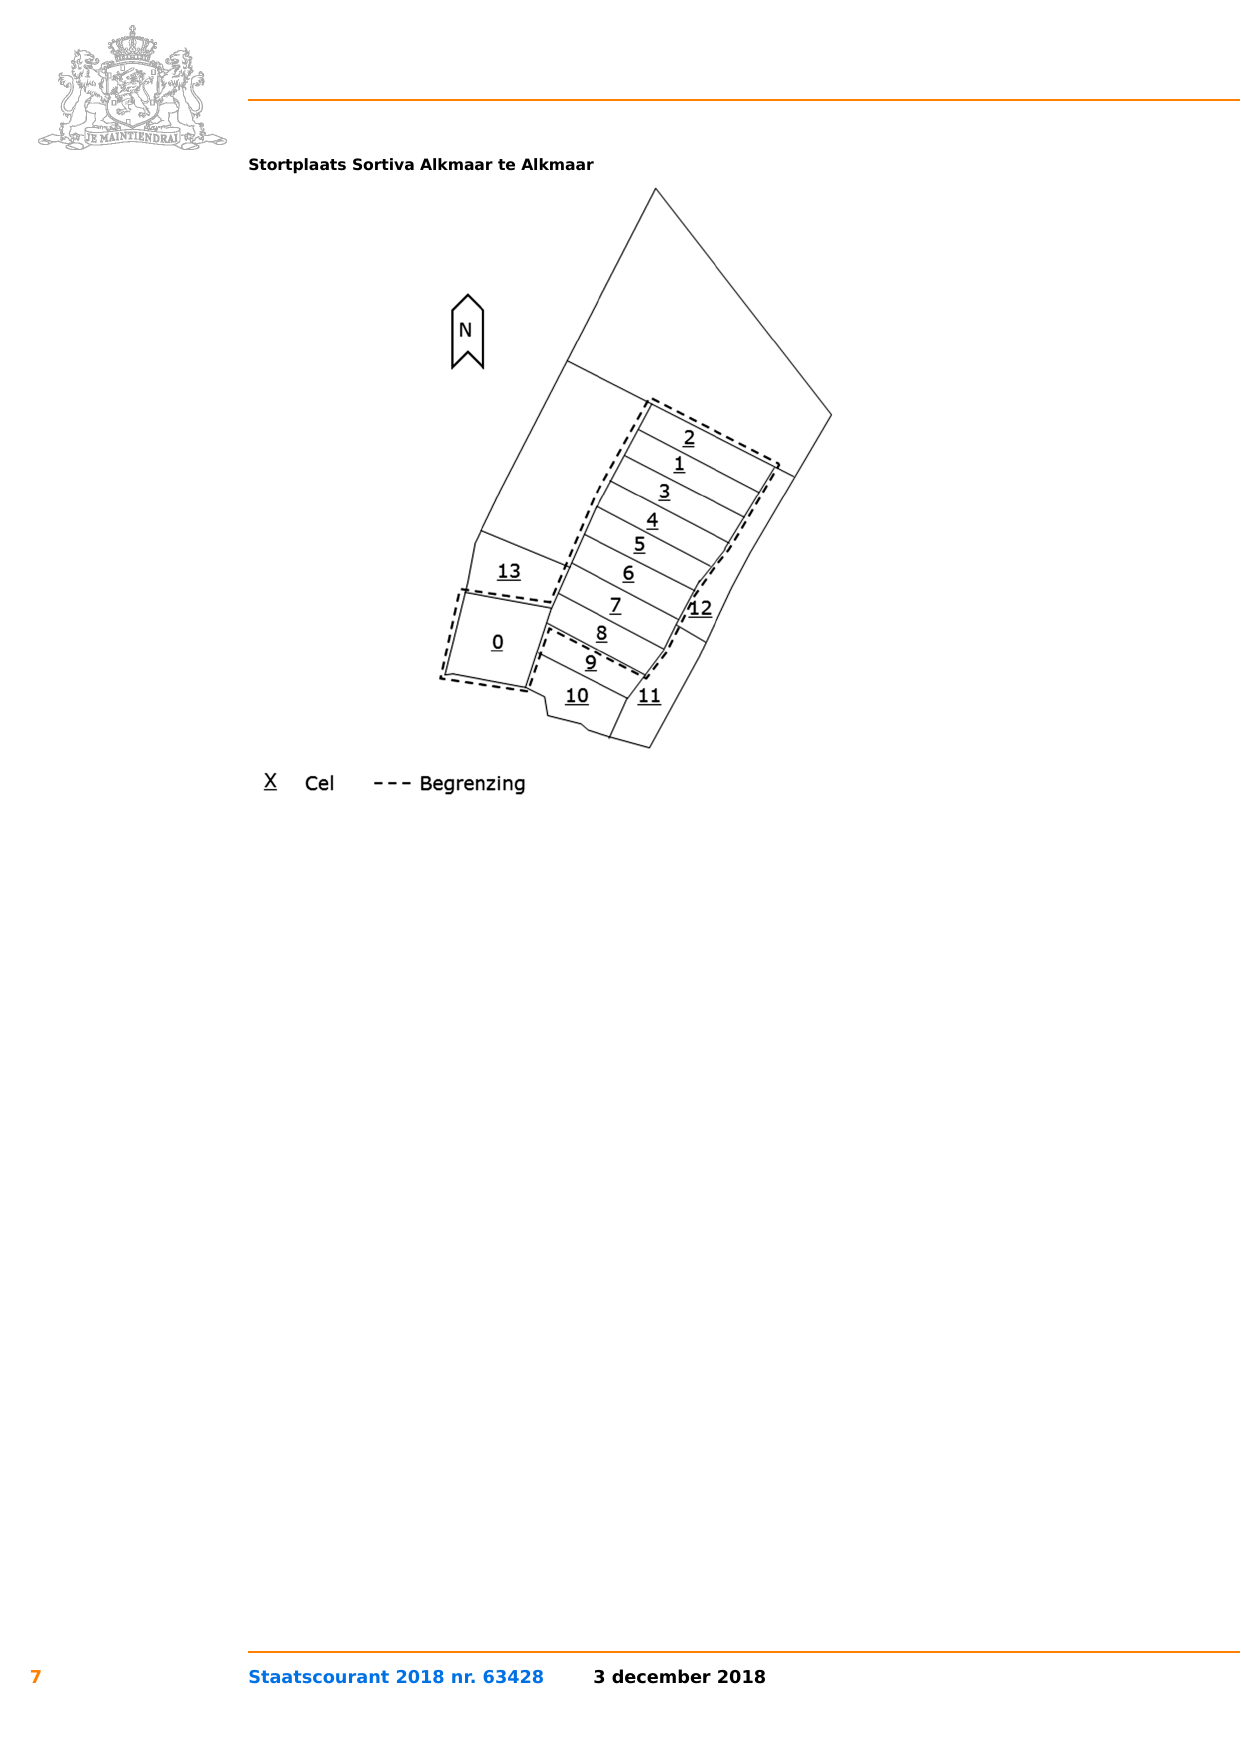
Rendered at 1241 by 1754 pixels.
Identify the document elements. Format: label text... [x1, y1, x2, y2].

picture [248, 185, 833, 806]
picture [38, 25, 227, 150]
text Stortplaats Sortiva Alkmaar te Alkmaar [248, 156, 833, 174]
